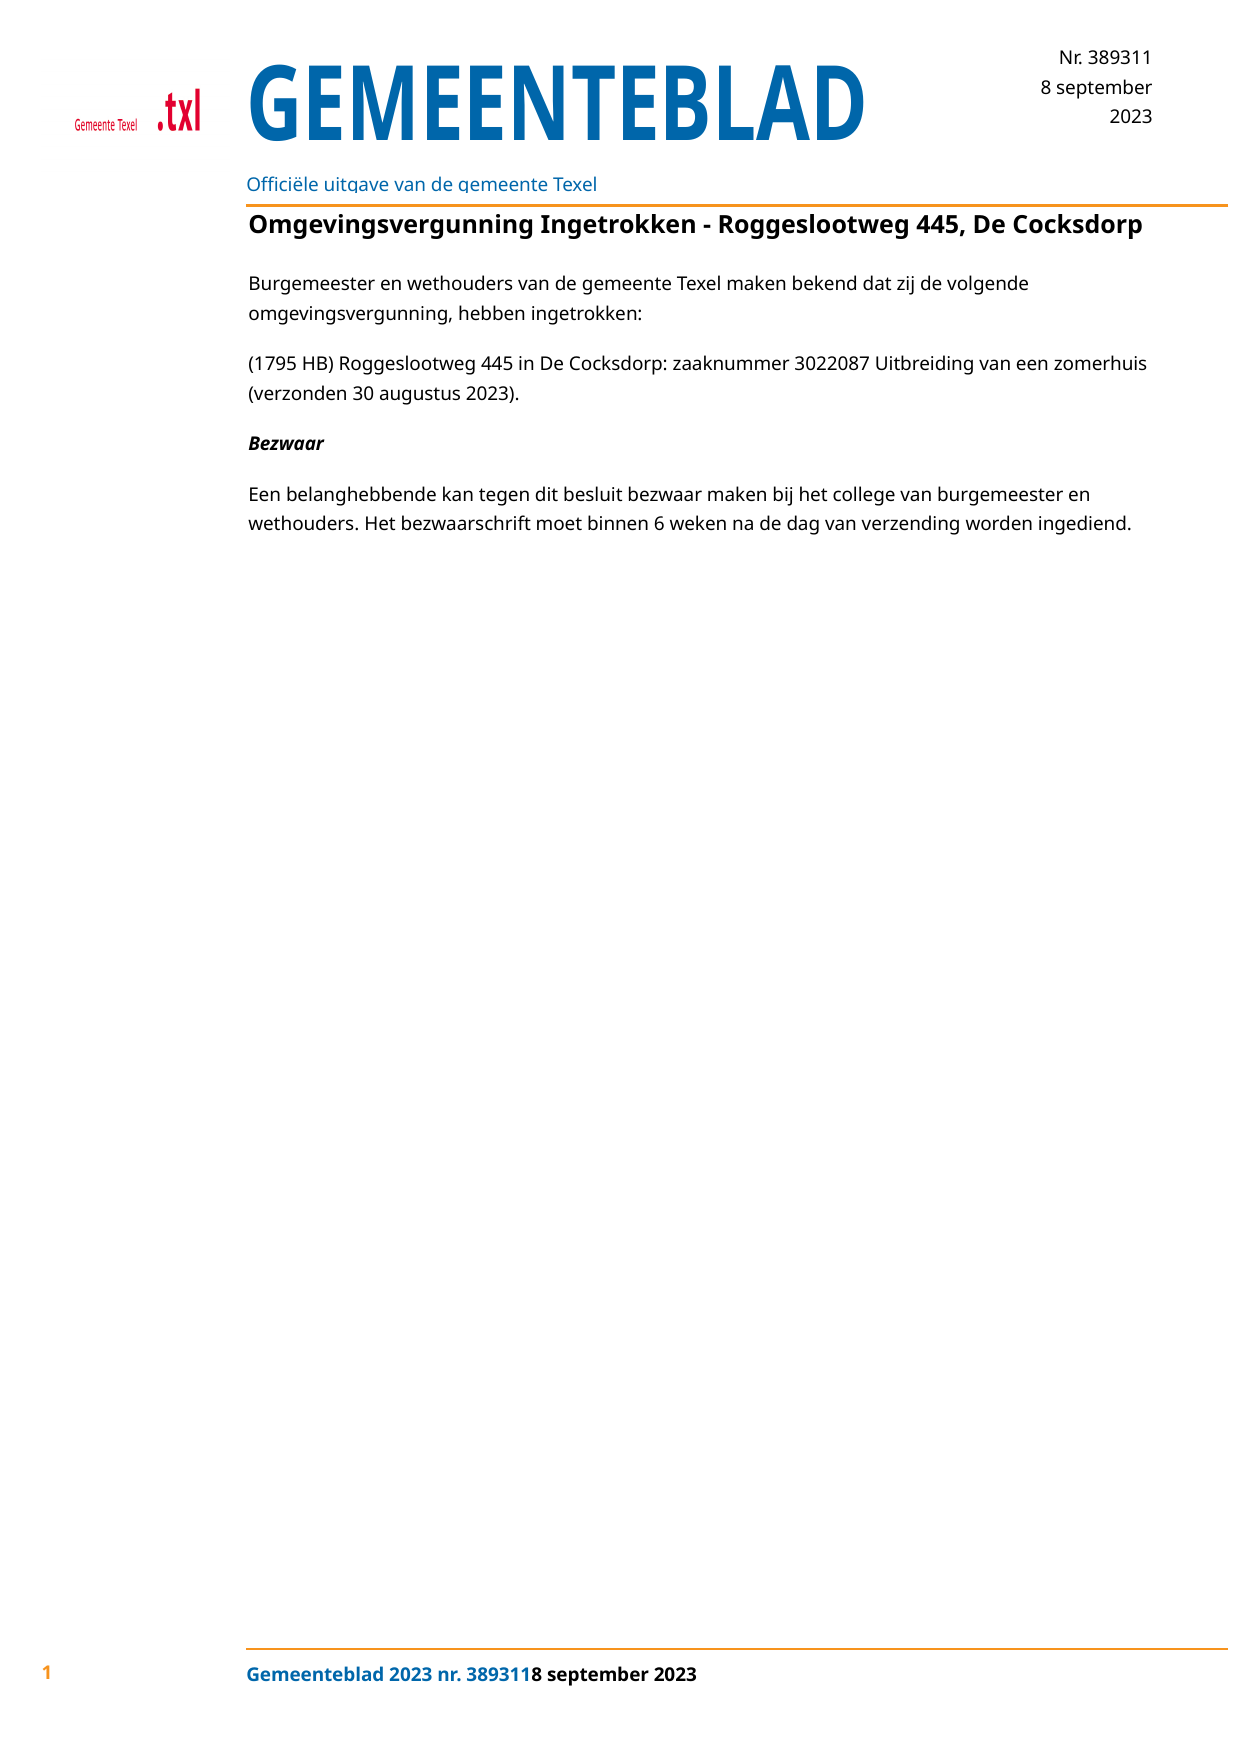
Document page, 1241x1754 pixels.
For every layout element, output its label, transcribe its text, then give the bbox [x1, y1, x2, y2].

text Bezwaar [248, 430, 1152, 456]
text (1795 HB) Roggeslootweg 445 in De Cocksdorp: zaaknummer 3022087 Uitbreiding van een zomerhuis (verzonden 30 augustus 2023). [248, 350, 1152, 406]
text Omgevingsvergunning Ingetrokken - Roggeslootweg 445, De Cocksdorp [248, 207, 1152, 241]
text Burgemeester en wethouders van de gemeente Texel maken bekend dat zij de volgende omgevingsvergunning, hebben ingetrokken: [248, 270, 1152, 326]
text Een belanghebbende kan tegen dit besluit bezwaar maken bij het college van burgemeester en wethouders. Het bezwaarschrift moet binnen 6 weken na de dag van verzending worden ingediend. [248, 481, 1152, 536]
picture [41, 47, 231, 172]
